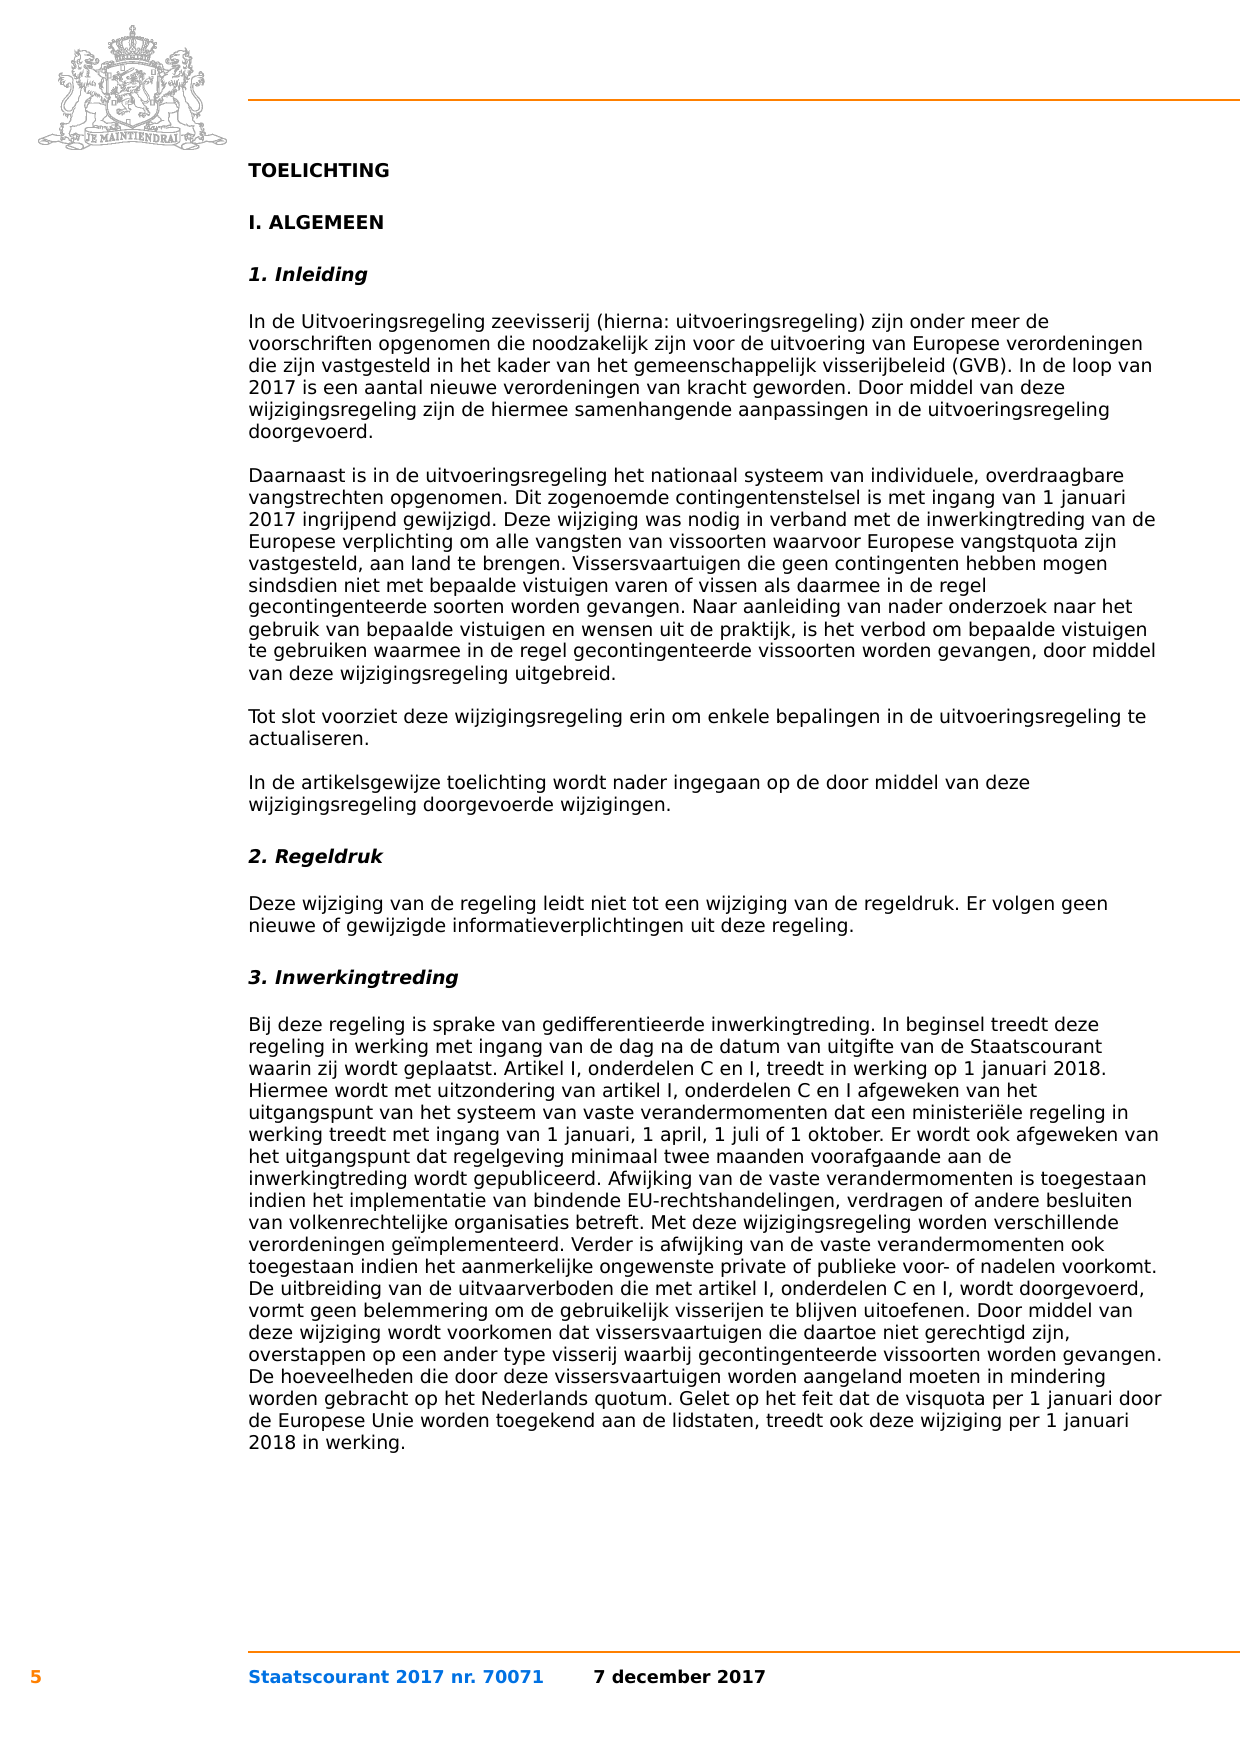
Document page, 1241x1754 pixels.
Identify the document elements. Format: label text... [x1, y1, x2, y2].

text In de Uitvoeringsregeling zeevisserij (hierna: uitvoeringsregeling) zijn onder meer de voorschriften opgenomen die noodzakelijk zijn voor de uitvoering van Europese verordeningen die zijn vastgesteld in het kader van het gemeenschappelijk visserijbeleid (GVB). In de loop van 2017 is een aantal nieuwe verordeningen van kracht geworden. Door middel van deze wijzigingsregeling zijn de hiermee samenhangende aanpassingen in de uitvoeringsregeling doorgevoerd. [248, 311, 1163, 443]
subtitle I. ALGEMEEN [248, 212, 1163, 234]
subtitle 3. Inwerkingtreding [248, 967, 1163, 989]
picture [38, 25, 227, 150]
subtitle 1. Inleiding [248, 264, 1163, 286]
text Daarnaast is in de uitvoeringsregeling het nationaal systeem van individuele, overdraagbare vangstrechten opgenomen. Dit zogenoemde contingentenstelsel is met ingang van 1 januari 2017 ingrijpend gewijzigd. Deze wijziging was nodig in verband met de inwerkingtreding van de Europese verplichting om alle vangsten van vissoorten waarvoor Europese vangstquota zijn vastgesteld, aan land te brengen. Vissersvaartuigen die geen contingenten hebben mogen sindsdien niet met bepaalde vistuigen varen of vissen als daarmee in de regel gecontingenteerde soorten worden gevangen. Naar aanleiding van nader onderzoek naar het gebruik van bepaalde vistuigen en wensen uit de praktijk, is het verbod om bepaalde vistuigen te gebruiken waarmee in de regel gecontingenteerde vissoorten worden gevangen, door middel van deze wijzigingsregeling uitgebreid. [248, 464, 1163, 684]
text Deze wijziging van de regeling leidt niet tot een wijziging van de regeldruk. Er volgen geen nieuwe of gewijzigde informatieverplichtingen uit deze regeling. [248, 893, 1163, 937]
text Bij deze regeling is sprake van gedifferentieerde inwerkingtreding. In beginsel treedt deze regeling in werking met ingang van de dag na de datum van uitgifte van de Staatscourant waarin zij wordt geplaatst. Artikel I, onderdelen C en I, treedt in werking op 1 januari 2018. Hiermee wordt met uitzondering van artikel I, onderdelen C en I afgeweken van het uitgangspunt van het systeem van vaste verandermomenten dat een ministeriële regeling in werking treedt met ingang van 1 januari, 1 april, 1 juli of 1 oktober. Er wordt ook afgeweken van het uitgangspunt dat regelgeving minimaal twee maanden voorafgaande aan de inwerkingtreding wordt gepubliceerd. Afwijking van de vaste verandermomenten is toegestaan indien het implementatie van bindende EU-rechtshandelingen, verdragen of andere besluiten van volkenrechtelijke organisaties betreft. Met deze wijzigingsregeling worden verschillende verordeningen geïmplementeerd. Verder is afwijking van de vaste verandermomenten ook toegestaan indien het aanmerkelijke ongewenste private of publieke voor- of nadelen voorkomt. De uitbreiding van de uitvaarverboden die met artikel I, onderdelen C en I, wordt doorgevoerd, vormt geen belemmering om de gebruikelijk visserijen te blijven uitoefenen. Door middel van deze wijziging wordt voorkomen dat vissersvaartuigen die daartoe niet gerechtigd zijn, overstappen op een ander type visserij waarbij gecontingenteerde vissoorten worden gevangen. De hoeveelheden die door deze vissersvaartuigen worden aangeland moeten in mindering worden gebracht op het Nederlands quotum. Gelet op het feit dat de visquota per 1 januari door de Europese Unie worden toegekend aan de lidstaten, treedt ook deze wijziging per 1 januari 2018 in werking. [248, 1014, 1163, 1453]
subtitle 2. Regeldruk [248, 846, 1163, 868]
text In de artikelsgewijze toelichting wordt nader ingegaan op de door middel van deze wijzigingsregeling doorgevoerde wijzigingen. [248, 772, 1163, 816]
text Tot slot voorziet deze wijzigingsregeling erin om enkele bepalingen in de uitvoeringsregeling te actualiseren. [248, 706, 1163, 750]
subtitle TOELICHTING [248, 160, 1163, 182]
